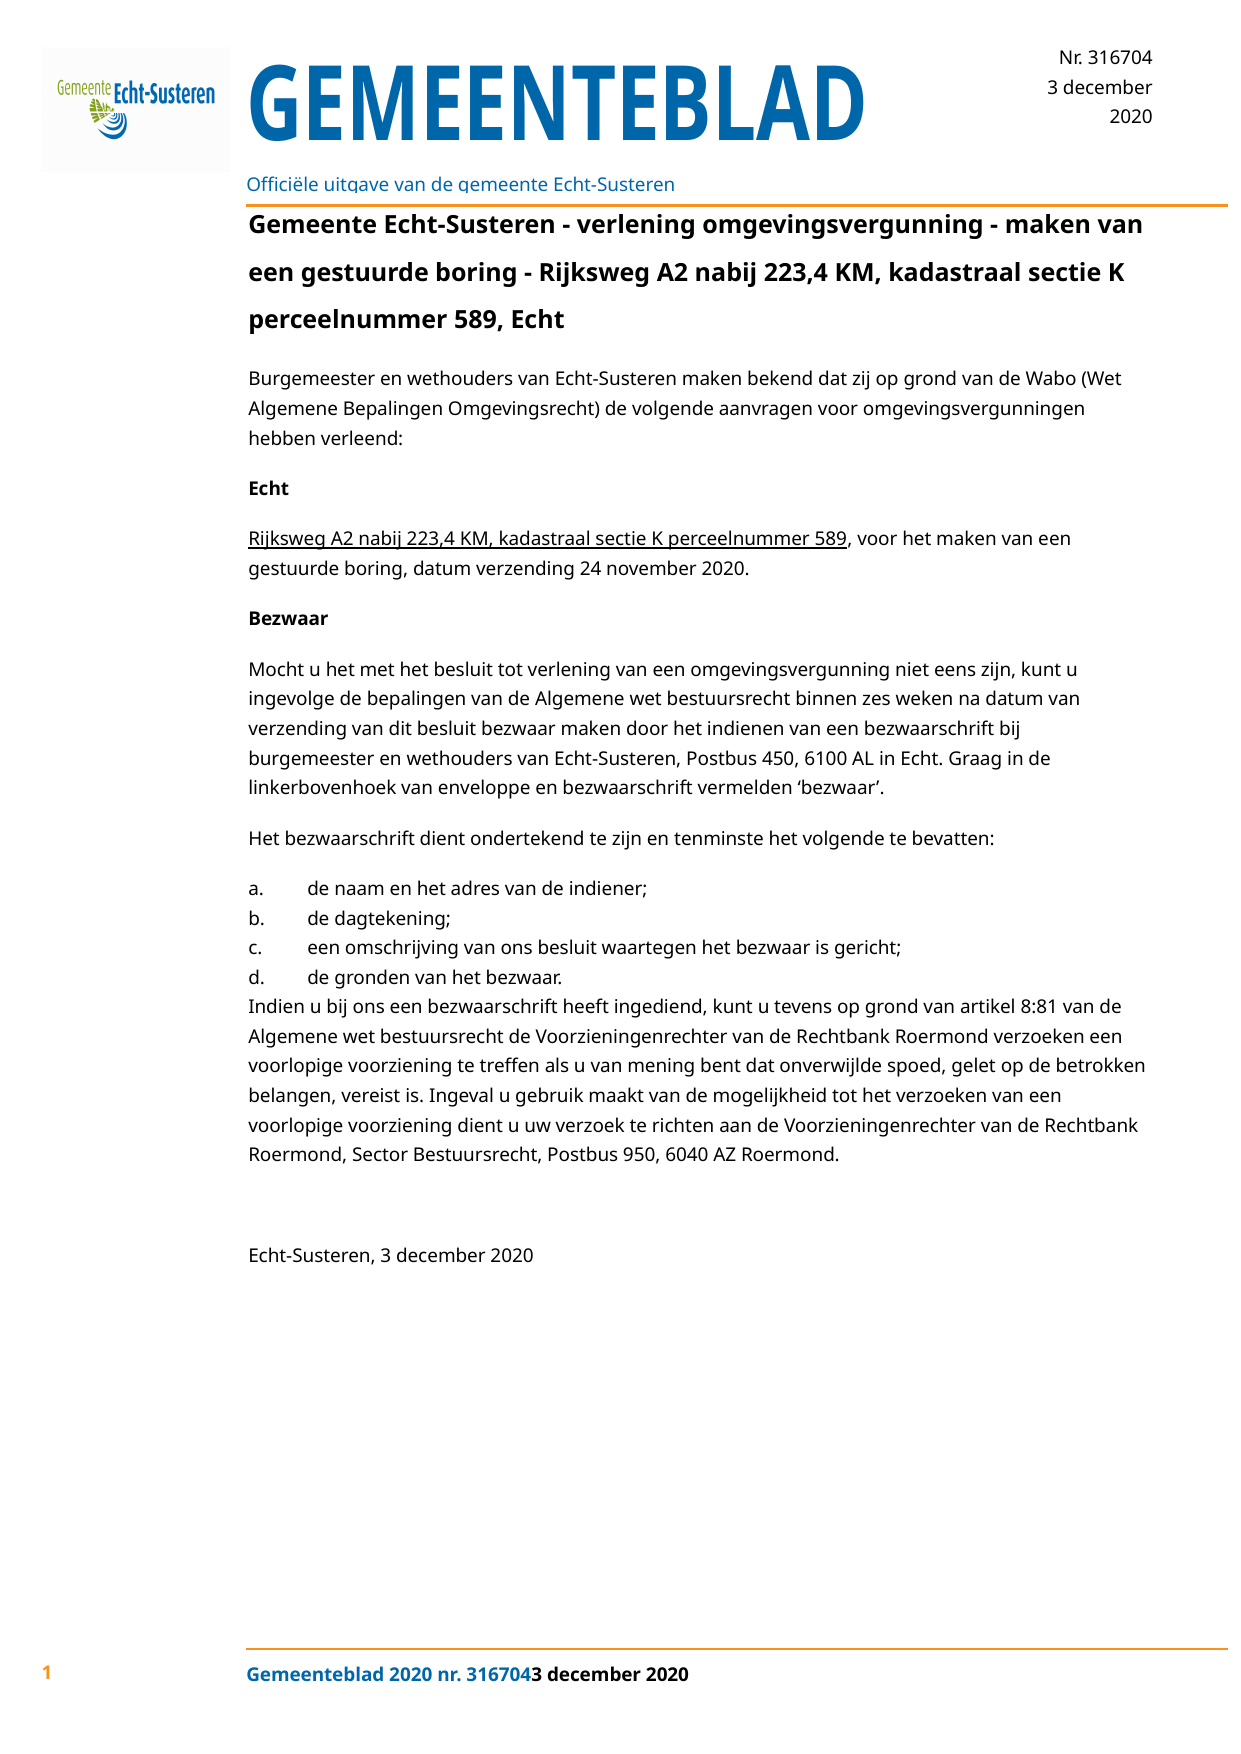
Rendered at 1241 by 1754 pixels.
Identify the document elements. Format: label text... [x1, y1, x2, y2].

picture [41, 47, 231, 172]
list de dagtekening; [248, 905, 1152, 930]
text Het bezwaarschrift dient ondertekend te zijn en tenminste het volgende te bevatten: [248, 825, 1152, 850]
text Rijksweg A2 nabij 223,4 KM, kadastraal sectie K perceelnummer 589, voor het maken van een gestuurde boring, datum verzending 24 november 2020. [248, 526, 1152, 581]
text Echt [248, 475, 1152, 501]
list een omschrijving van ons besluit waartegen het bezwaar is gericht; [248, 934, 1152, 960]
text Echt-Susteren, 3 december 2020 [248, 1242, 1152, 1268]
list de gronden van het bezwaar. [248, 964, 1152, 989]
text Mocht u het met het besluit tot verlening van een omgevingsvergunning niet eens zijn, kunt u ingevolge de bepalingen van de Algemene wet bestuursrecht binnen zes weken na datum van verzending van dit besluit bezwaar maken door het indienen van een bezwaarschrift bij burgemeester en wethouders van Echt-Susteren, Postbus 450, 6100 AL in Echt. Graag in de linkerbovenhoek van enveloppe en bezwaarschrift vermelden ‘bezwaar’. [248, 656, 1152, 800]
text Bezwaar [248, 606, 1152, 631]
text Gemeente Echt-Susteren - verlening omgevingsvergunning - maken van een gestuurde boring - Rijksweg A2 nabij 223,4 KM, kadastraal sectie K perceelnummer 589, Echt [248, 207, 1152, 336]
list de naam en het adres van de indiener; [248, 875, 1152, 901]
text Burgemeester en wethouders van Echt-Susteren maken bekend dat zij op grond van de Wabo (Wet Algemene Bepalingen Omgevingsrecht) de volgende aanvragen voor omgevingsvergunningen hebben verleend: [248, 366, 1152, 450]
text Indien u bij ons een bezwaarschrift heeft ingediend, kunt u tevens op grond van artikel 8:81 van de Algemene wet bestuursrecht de Voorzieningenrechter van de Rechtbank Roermond verzoeken een voorlopige voorziening te treffen als u van mening bent dat onverwijlde spoed, gelet op de betrokken belangen, vereist is. Ingeval u gebruik maakt van de mogelijkheid tot het verzoeken van een voorlopige voorziening dient u uw verzoek te richten aan de Voorzieningenrechter van de Rechtbank Roermond, Sector Bestuursrecht, Postbus 950, 6040 AZ Roermond. [248, 993, 1152, 1167]
